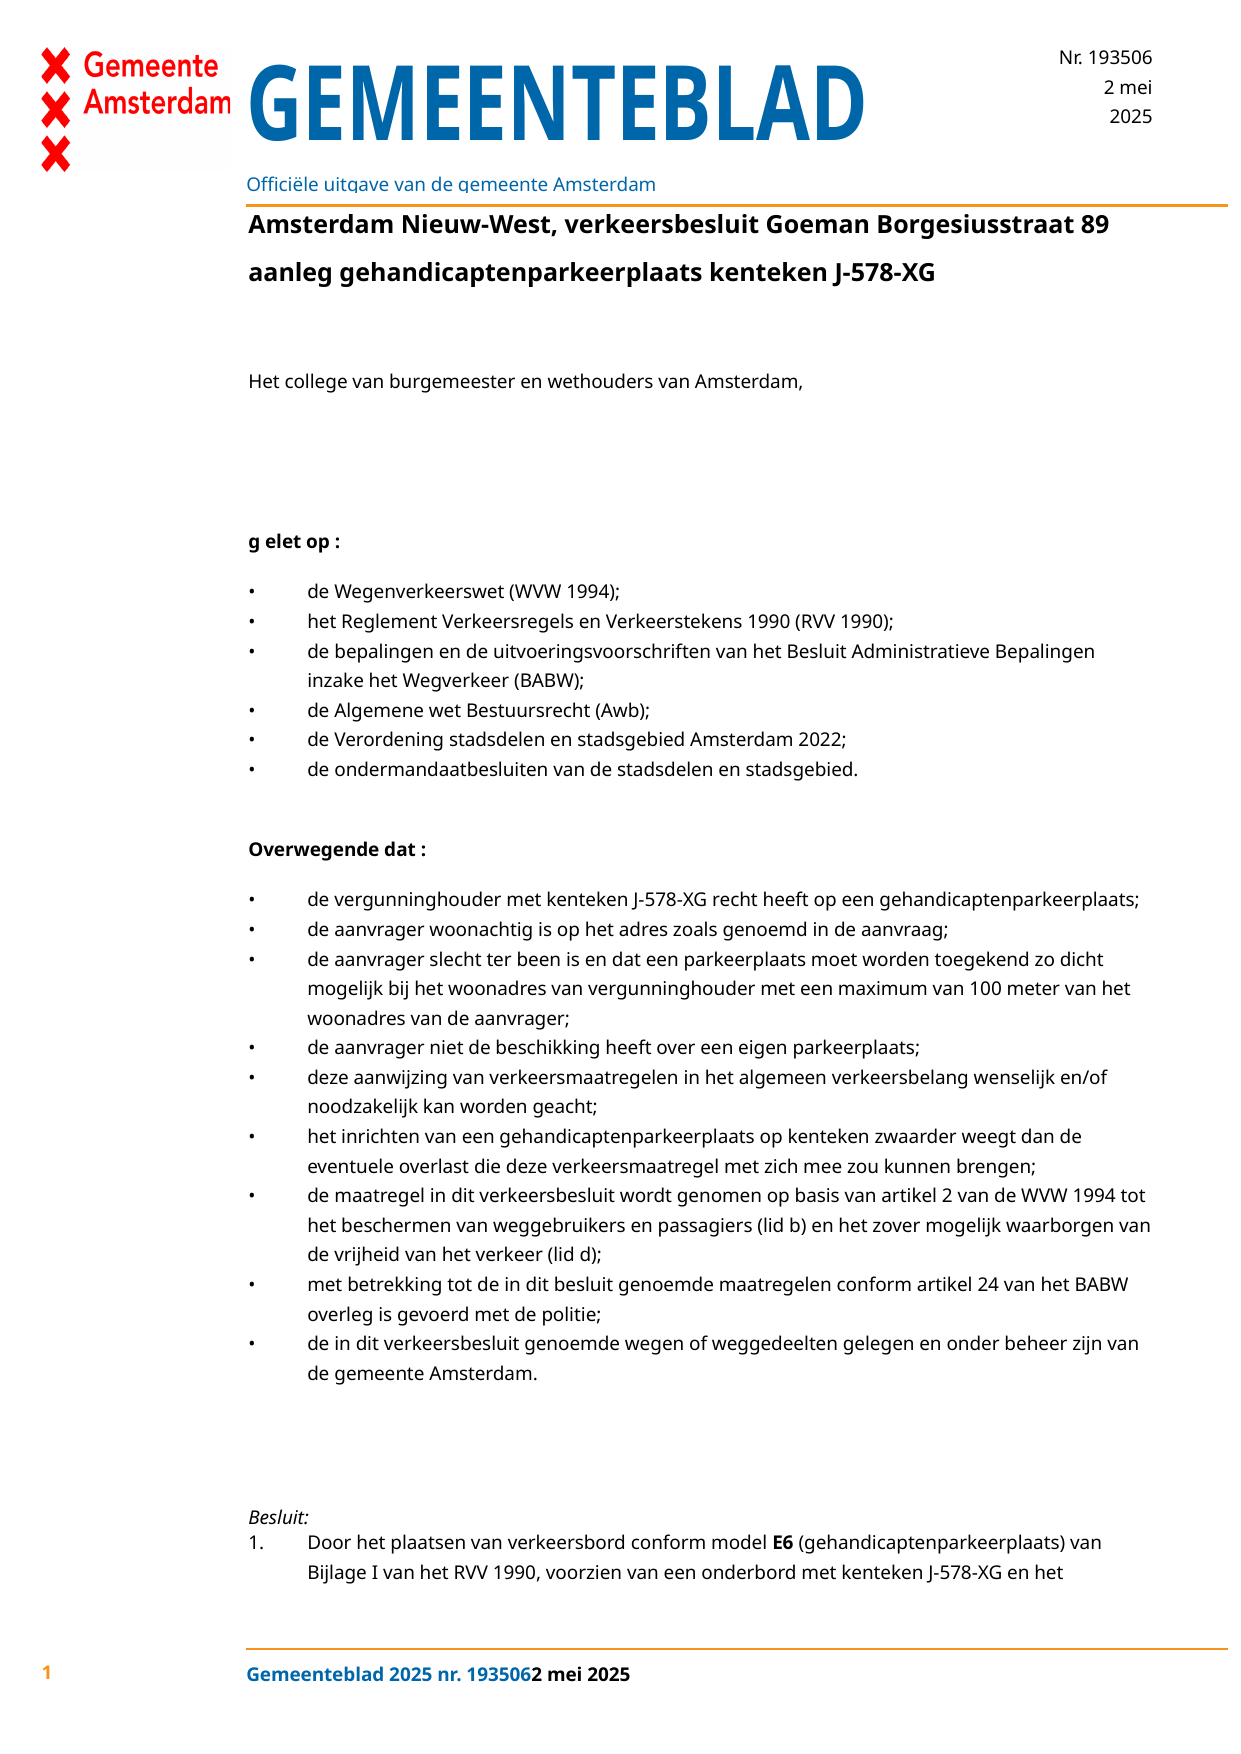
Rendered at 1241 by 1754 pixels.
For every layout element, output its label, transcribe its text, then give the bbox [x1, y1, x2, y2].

list de bepalingen en de uitvoeringsvoorschriften van het Besluit Administratieve Bepalingen inzake het Wegverkeer (BABW); [248, 638, 1152, 693]
list de vergunninghouder met kenteken J-578-XG recht heeft op een gehandicaptenparkeerplaats; [248, 887, 1152, 912]
list deze aanwijzing van verkeersmaatregelen in het algemeen verkeersbelang wenselijk en/of noodzakelijk kan worden geacht; [248, 1064, 1152, 1119]
list de Wegenverkeerswet (WVW 1994); [248, 579, 1152, 604]
list met betrekking tot de in dit besluit genoemde maatregelen conform artikel 24 van het BABW overleg is gevoerd met de politie; [248, 1271, 1152, 1326]
list de aanvrager slecht ter been is en dat een parkeerplaats moet worden toegekend zo dicht mogelijk bij het woonadres van vergunninghouder met een maximum van 100 meter van het woonadres van de aanvrager; [248, 946, 1152, 1031]
list de ondermandaatbesluiten van de stadsdelen en stadsgebied. [248, 756, 1152, 782]
list Door het plaatsen van verkeersbord conform model E6 (gehandicaptenparkeerplaats) van Bijlage I van het RVV 1990, voorzien van een onderbord met kenteken J-578-XG en het [248, 1529, 1152, 1585]
list de Verordening stadsdelen en stadsgebied Amsterdam 2022; [248, 727, 1152, 752]
list de aanvrager niet de beschikking heeft over een eigen parkeerplaats; [248, 1034, 1152, 1060]
list het Reglement Verkeersregels en Verkeerstekens 1990 (RVV 1990); [248, 608, 1152, 634]
text Het college van burgemeester en wethouders van Amsterdam, [248, 368, 1152, 394]
list de maatregel in dit verkeersbesluit wordt genomen op basis van artikel 2 van de WVW 1994 tot het beschermen van weggebruikers en passagiers (lid b) en het zover mogelijk waarborgen van de vrijheid van het verkeer (lid d); [248, 1182, 1152, 1267]
list de in dit verkeersbesluit genoemde wegen of weggedeelten gelegen en onder beheer zijn van de gemeente Amsterdam. [248, 1330, 1152, 1386]
text g elet op : [248, 528, 1152, 554]
list het inrichten van een gehandicaptenparkeerplaats op kenteken zwaarder weegt dan de eventuele overlast die deze verkeersmaatregel met zich mee zou kunnen brengen; [248, 1123, 1152, 1178]
list de Algemene wet Bestuursrecht (Awb); [248, 697, 1152, 723]
text Besluit: [248, 1504, 1152, 1529]
picture [41, 47, 231, 172]
text Amsterdam Nieuw-West, verkeersbesluit Goeman Borgesiusstraat 89 aanleg gehandicaptenparkeerplaats kenteken J-578-XG [248, 207, 1152, 288]
list de aanvrager woonachtig is op het adres zoals genoemd in de aanvraag; [248, 916, 1152, 942]
text Overwegende dat : [248, 836, 1152, 862]
